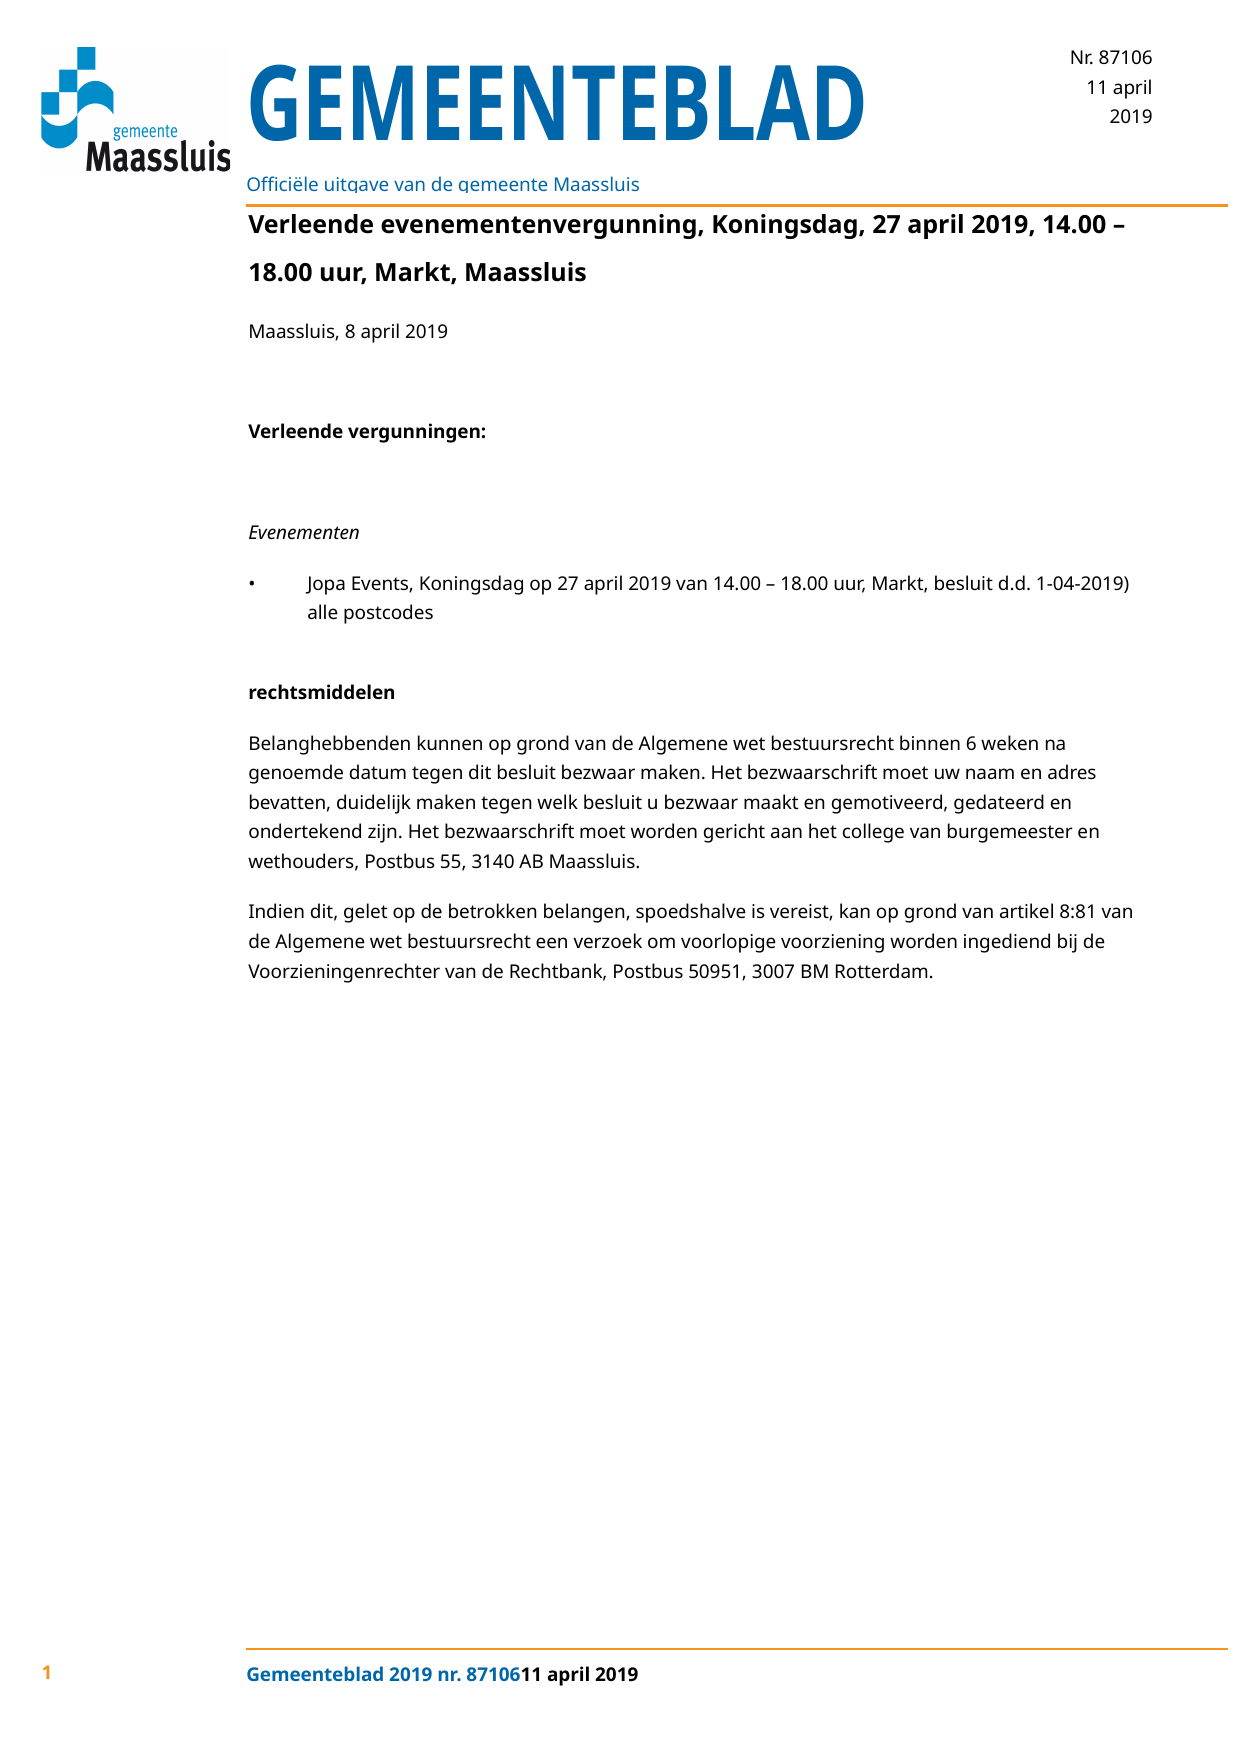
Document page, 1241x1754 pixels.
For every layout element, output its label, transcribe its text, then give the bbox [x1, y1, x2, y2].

text Maassluis, 8 april 2019 [248, 318, 1152, 344]
text Belanghebbenden kunnen op grond van de Algemene wet bestuursrecht binnen 6 weken na genoemde datum tegen dit besluit bezwaar maken. Het bezwaarschrift moet uw naam en adres bevatten, duidelijk maken tegen welk besluit u bezwaar maakt en gemotiveerd, gedateerd en ondertekend zijn. Het bezwaarschrift moet worden gericht aan het college van burgemeester en wethouders, Postbus 55, 3140 AB Maassluis. [248, 730, 1152, 874]
picture [41, 47, 77, 92]
text Evenementen [248, 519, 1152, 545]
text Indien dit, gelet op de betrokken belangen, spoedshalve is vereist, kan op grond van artikel 8:81 van de Algemene wet bestuursrecht een verzoek om voorlopige voorziening worden ingediend bij de Voorzieningenrechter van de Rechtbank, Postbus 50951, 3007 BM Rotterdam. [248, 899, 1152, 984]
text Verleende evenementenvergunning, Koningsdag, 27 april 2019, 14.00 – 18.00 uur, Markt, Maassluis [248, 207, 1152, 288]
picture [41, 47, 231, 172]
text Verleende vergunningen: [248, 419, 1152, 444]
list Jopa Events, Koningsdag op 27 april 2019 van 14.00 – 18.00 uur, Markt, besluit d.d. 1-04-2019) alle postcodes [248, 570, 1152, 625]
text rechtsmiddelen [248, 679, 1152, 705]
